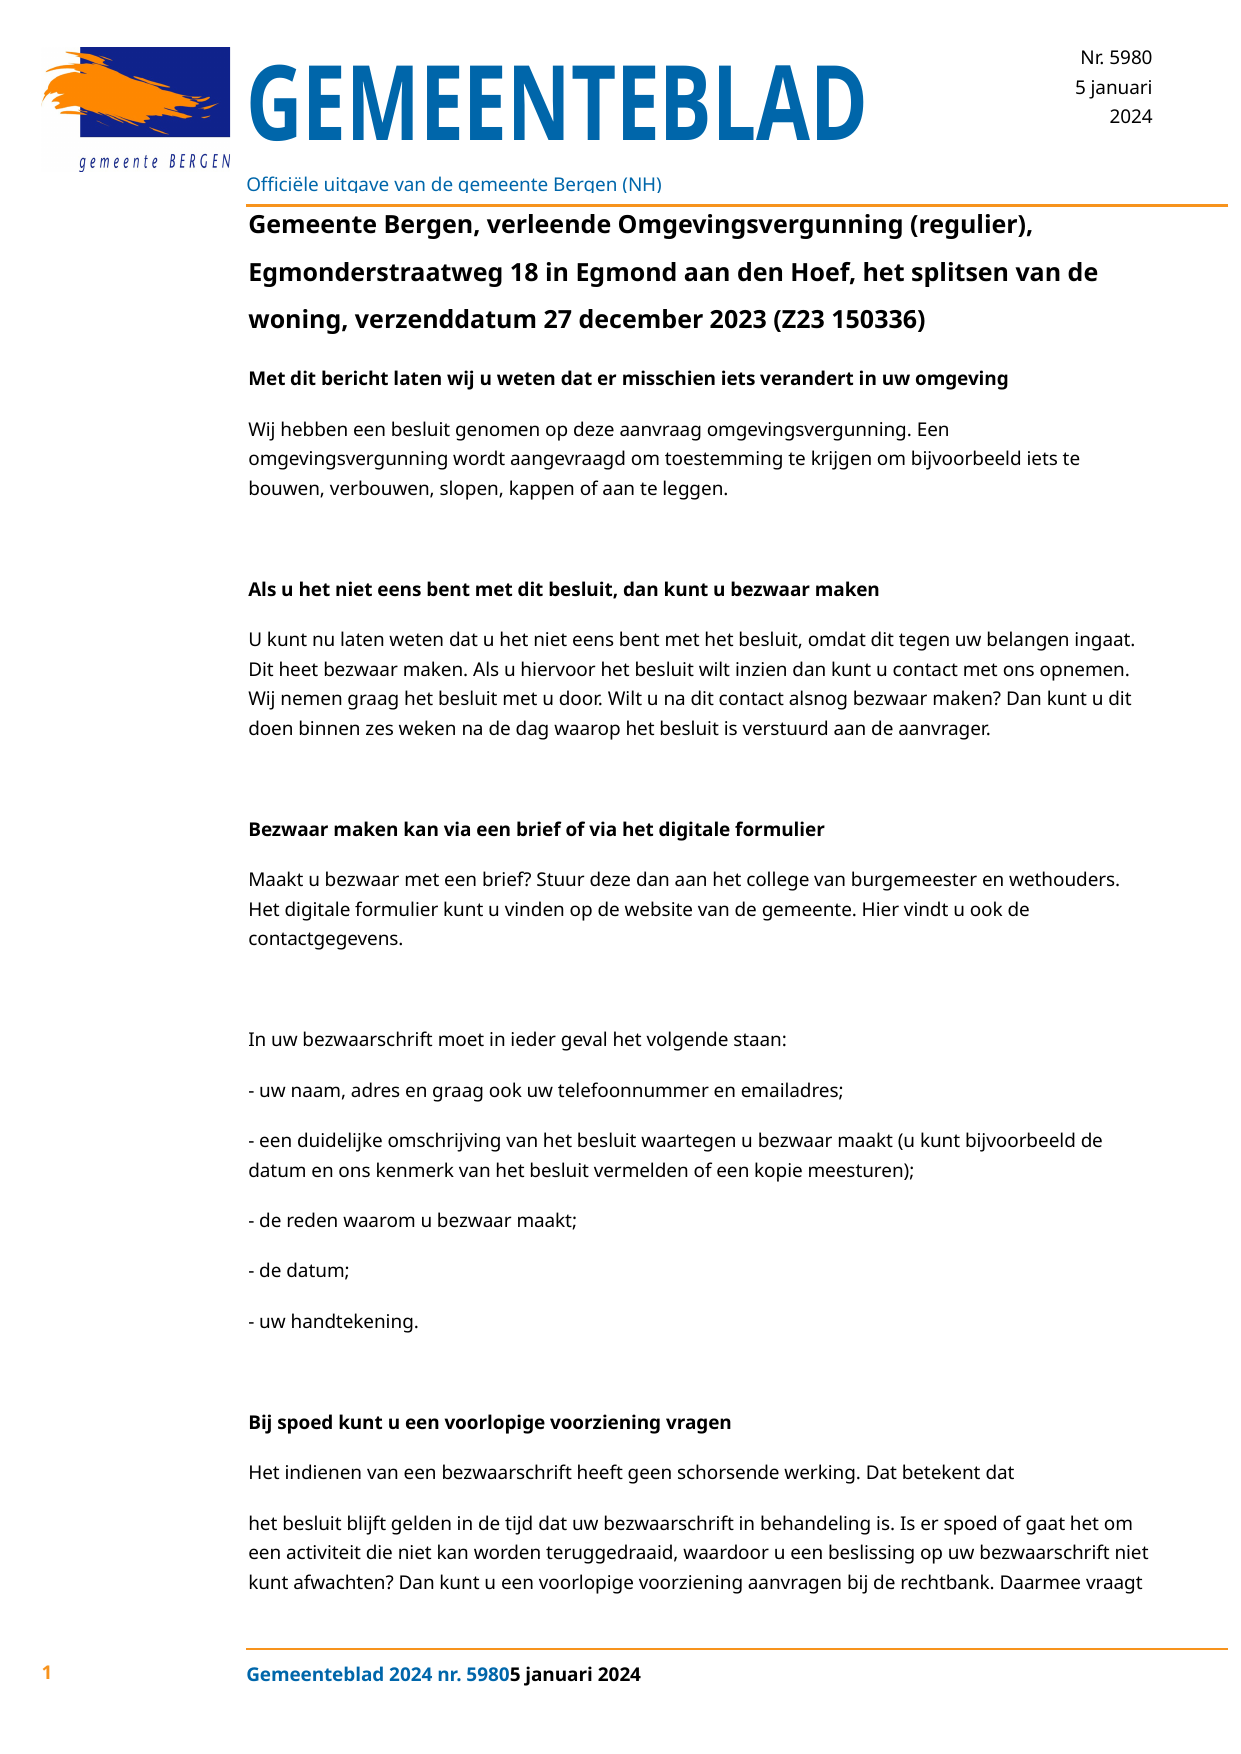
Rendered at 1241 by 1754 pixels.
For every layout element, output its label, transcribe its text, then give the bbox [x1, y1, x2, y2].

text Met dit bericht laten wij u weten dat er misschien iets verandert in uw omgeving [248, 366, 1152, 391]
text Gemeente Bergen, verleende Omgevingsvergunning (regulier), Egmonderstraatweg 18 in Egmond aan den Hoef, het splitsen van de woning, verzenddatum 27 december 2023 (Z23 150336) [248, 207, 1152, 336]
text - de datum; [248, 1258, 1152, 1283]
text Bezwaar maken kan via een brief of via het digitale formulier [248, 816, 1152, 842]
picture [41, 47, 231, 172]
text - uw naam, adres en graag ook uw telefoonnummer en emailadres; [248, 1077, 1152, 1102]
text In uw bezwaarschrift moet in ieder geval het volgende staan: [248, 1026, 1152, 1052]
text Wij hebben een besluit genomen op deze aanvraag omgevingsvergunning. Een omgevingsvergunning wordt aangevraagd om toestemming te krijgen om bijvoorbeeld iets te bouwen, verbouwen, slopen, kappen of aan te leggen. [248, 416, 1152, 501]
text Als u het niet eens bent met dit besluit, dan kunt u bezwaar maken [248, 576, 1152, 602]
text het besluit blijft gelden in de tijd dat uw bezwaarschrift in behandeling is. Is er spoed of gaat het om een activiteit die niet kan worden teruggedraaid, waardoor u een beslissing op uw bezwaarschrift niet kunt afwachten? Dan kunt u een voorlopige voorziening aanvragen bij de rechtbank. Daarmee vraagt [248, 1510, 1152, 1594]
text - een duidelijke omschrijving van het besluit waartegen u bezwaar maakt (u kunt bijvoorbeeld de datum en ons kenmerk van het besluit vermelden of een kopie meesturen); [248, 1127, 1152, 1182]
text Bij spoed kunt u een voorlopige voorziening vragen [248, 1409, 1152, 1434]
text Maakt u bezwaar met een brief? Stuur deze dan aan het college van burgemeester en wethouders. Het digitale formulier kunt u vinden op de website van de gemeente. Hier vindt u ook de contactgegevens. [248, 866, 1152, 951]
text U kunt nu laten weten dat u het niet eens bent met het besluit, omdat dit tegen uw belangen ingaat. Dit heet bezwaar maken. Als u hiervoor het besluit wilt inzien dan kunt u contact met ons opnemen. Wij nemen graag het besluit met u door. Wilt u na dit contact alsnog bezwaar maken? Dan kunt u dit doen binnen zes weken na de dag waarop het besluit is verstuurd aan de aanvrager. [248, 626, 1152, 741]
text - uw handtekening. [248, 1308, 1152, 1334]
text Het indienen van een bezwaarschrift heeft geen schorsende werking. Dat betekent dat [248, 1459, 1152, 1485]
text - de reden waarom u bezwaar maakt; [248, 1207, 1152, 1233]
